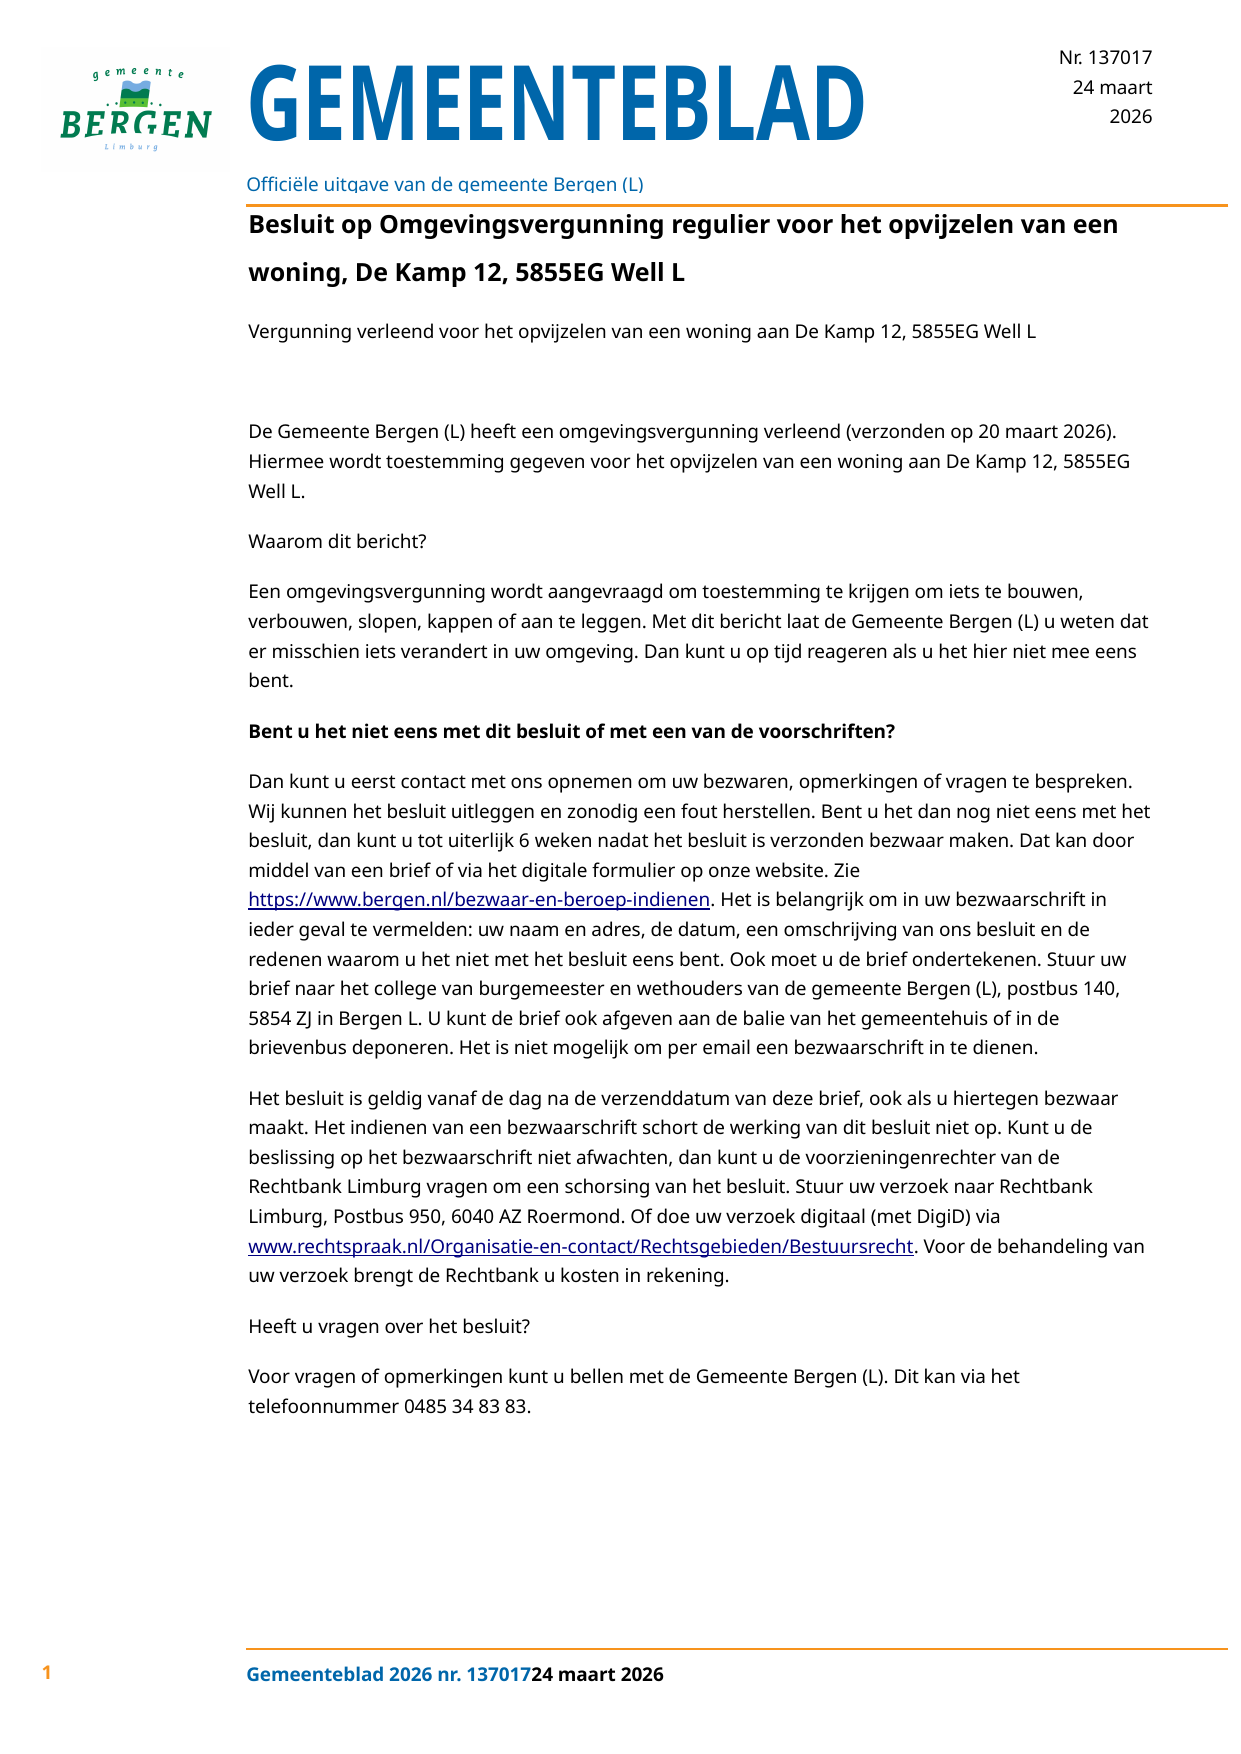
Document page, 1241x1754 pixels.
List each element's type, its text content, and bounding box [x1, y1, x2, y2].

text Vergunning verleend voor het opvijzelen van een woning aan De Kamp 12, 5855EG Well L [248, 318, 1152, 344]
text Het besluit is geldig vanaf de dag na de verzenddatum van deze brief, ook als u hiertegen bezwaar maakt. Het indienen van een bezwaarschrift schort de werking van dit besluit niet op. Kunt u de beslissing op het bezwaarschrift niet afwachten, dan kunt u de voorzieningenrechter van de Rechtbank Limburg vragen om een schorsing van het besluit. Stuur uw verzoek naar Rechtbank Limburg, Postbus 950, 6040 AZ Roermond. Of doe uw verzoek digitaal (met DigiD) via www.rechtspraak.nl/Organisatie-en-contact/Rechtsgebieden/Bestuursrecht. Voor de behandeling van uw verzoek brengt de Rechtbank u kosten in rekening. [248, 1085, 1152, 1288]
text Heeft u vragen over het besluit? [248, 1313, 1152, 1339]
picture [41, 47, 231, 172]
text Waarom dit bericht? [248, 528, 1152, 554]
text Besluit op Omgevingsvergunning regulier voor het opvijzelen van een woning, De Kamp 12, 5855EG Well L [248, 207, 1152, 288]
text Dan kunt u eerst contact met ons opnemen om uw bezwaren, opmerkingen of vragen te bespreken. Wij kunnen het besluit uitleggen en zonodig een fout herstellen. Bent u het dan nog niet eens met het besluit, dan kunt u tot uiterlijk 6 weken nadat het besluit is verzonden bezwaar maken. Dat kan door middel van een brief of via het digitale formulier op onze website. Zie https://www.bergen.nl/bezwaar-en-beroep-indienen. Het is belangrijk om in uw bezwaarschrift in ieder geval te vermelden: uw naam en adres, de datum, een omschrijving van ons besluit en de redenen waarom u het niet met het besluit eens bent. Ook moet u de brief ondertekenen. Stuur uw brief naar het college van burgemeester en wethouders van de gemeente Bergen (L), postbus 140, 5854 ZJ in Bergen L. U kunt de brief ook afgeven aan de balie van het gemeentehuis of in de brievenbus deponeren. Het is niet mogelijk om per email een bezwaarschrift in te dienen. [248, 768, 1152, 1060]
text De Gemeente Bergen (L) heeft een omgevingsvergunning verleend (verzonden op 20 maart 2026). Hiermee wordt toestemming gegeven voor het opvijzelen van een woning aan De Kamp 12, 5855EG Well L. [248, 419, 1152, 504]
text Voor vragen of opmerkingen kunt u bellen met de Gemeente Bergen (L). Dit kan via het telefoonnummer 0485 34 83 83. [248, 1363, 1152, 1419]
text Bent u het niet eens met dit besluit of met een van de voorschriften? [248, 718, 1152, 744]
text Een omgevingsvergunning wordt aangevraagd om toestemming te krijgen om iets te bouwen, verbouwen, slopen, kappen of aan te leggen. Met dit bericht laat de Gemeente Bergen (L) u weten dat er misschien iets verandert in uw omgeving. Dan kunt u op tijd reageren als u het hier niet mee eens bent. [248, 579, 1152, 693]
